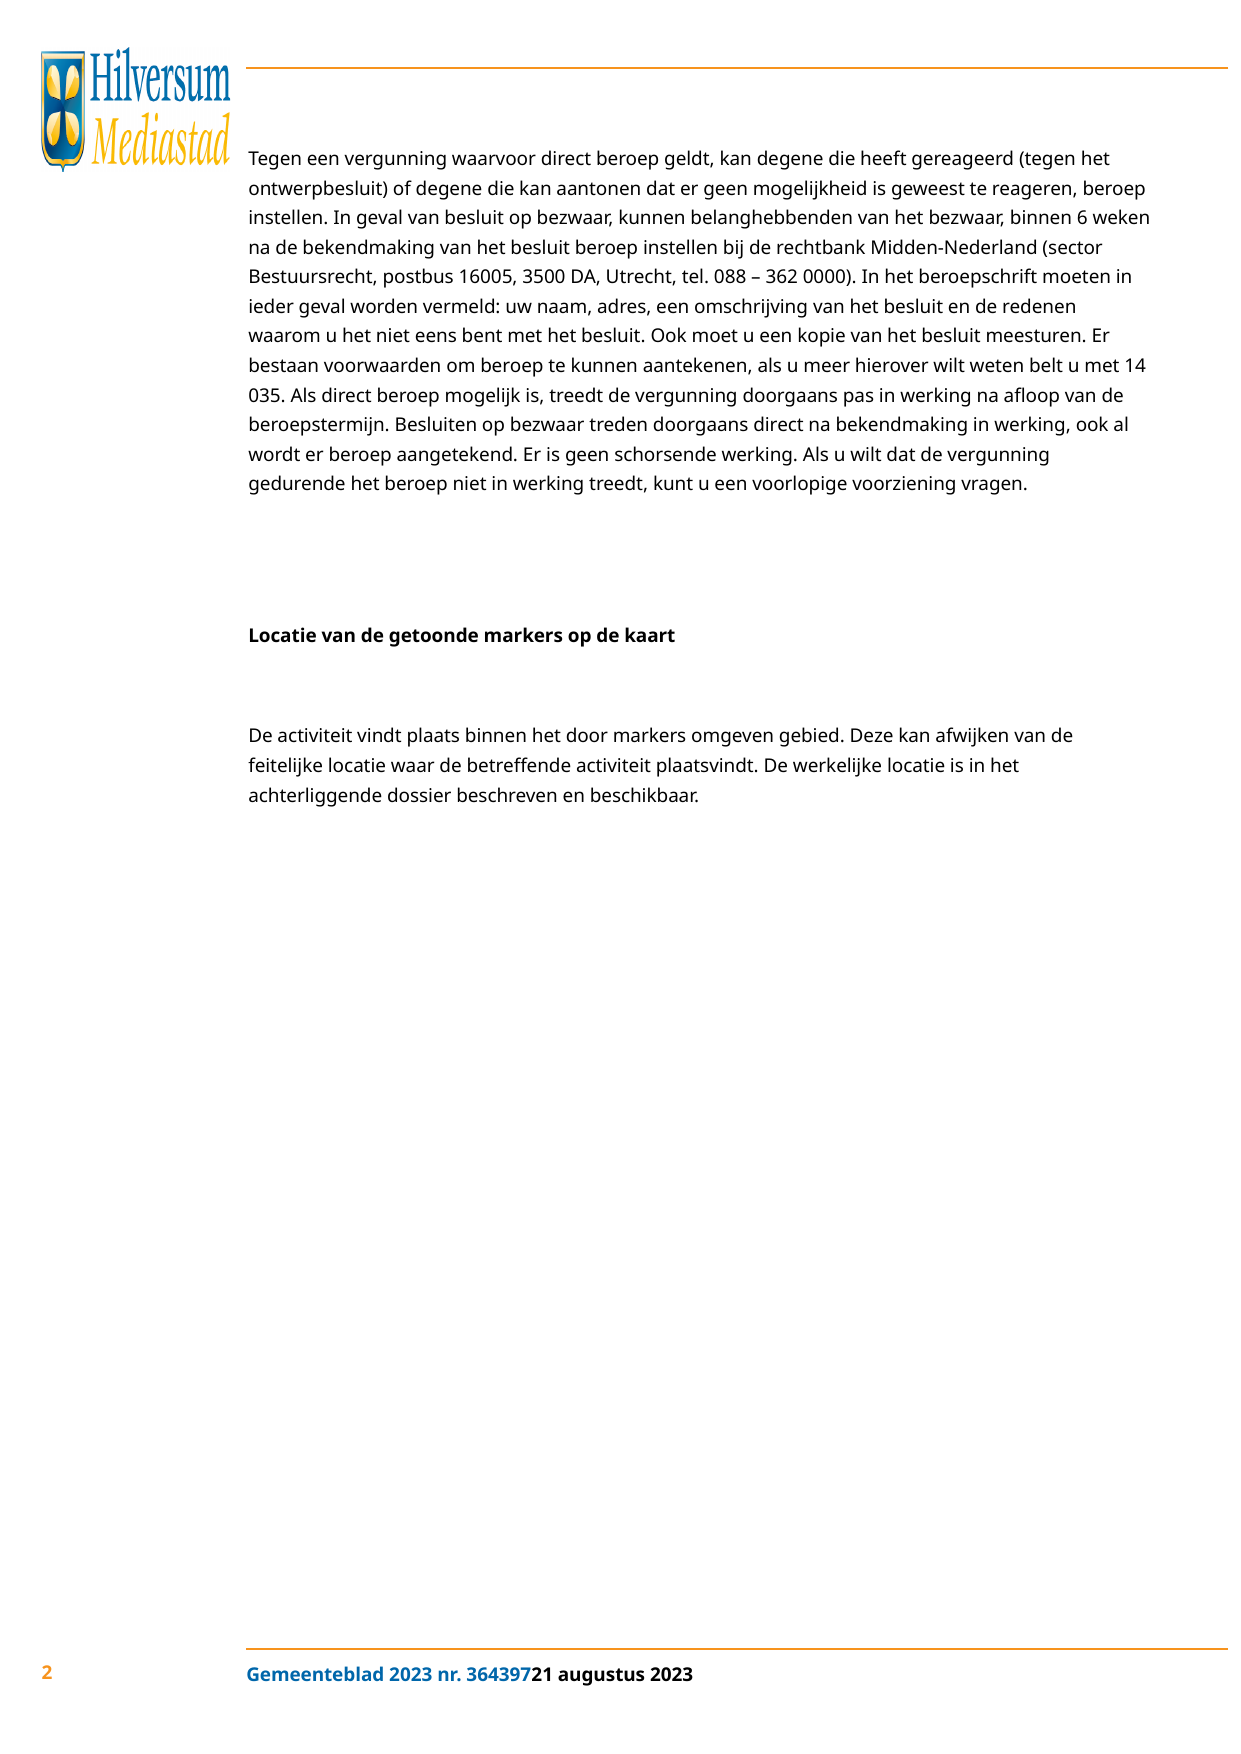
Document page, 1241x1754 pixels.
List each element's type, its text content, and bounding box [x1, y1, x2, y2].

text Locatie van de getoonde markers op de kaart [248, 622, 1152, 648]
text De activiteit vindt plaats binnen het door markers omgeven gebied. Deze kan afwijken van de feitelijke locatie waar de betreffende activiteit plaatsvindt. De werkelijke locatie is in het achterliggende dossier beschreven en beschikbaar. [248, 723, 1152, 808]
picture [41, 47, 231, 172]
text Tegen een vergunning waarvoor direct beroep geldt, kan degene die heeft gereageerd (tegen het ontwerpbesluit) of degene die kan aantonen dat er geen mogelijkheid is geweest te reageren, beroep instellen. In geval van besluit op bezwaar, kunnen belanghebbenden van het bezwaar, binnen 6 weken na de bekendmaking van het besluit beroep instellen bij de rechtbank Midden-Nederland (sector Bestuursrecht, postbus 16005, 3500 DA, Utrecht, tel. 088 – 362 0000). In het beroepschrift moeten in ieder geval worden vermeld: uw naam, adres, een omschrijving van het besluit en de redenen waarom u het niet eens bent met het besluit. Ook moet u een kopie van het besluit meesturen. Er bestaan voorwaarden om beroep te kunnen aantekenen, als u meer hierover wilt weten belt u met 14 035. Als direct beroep mogelijk is, treedt de vergunning doorgaans pas in werking na afloop van de beroepstermijn. Besluiten op bezwaar treden doorgaans direct na bekendmaking in werking, ook al wordt er beroep aangetekend. Er is geen schorsende werking. Als u wilt dat de vergunning gedurende het beroep niet in werking treedt, kunt u een voorlopige voorziening vragen. [248, 145, 1152, 496]
